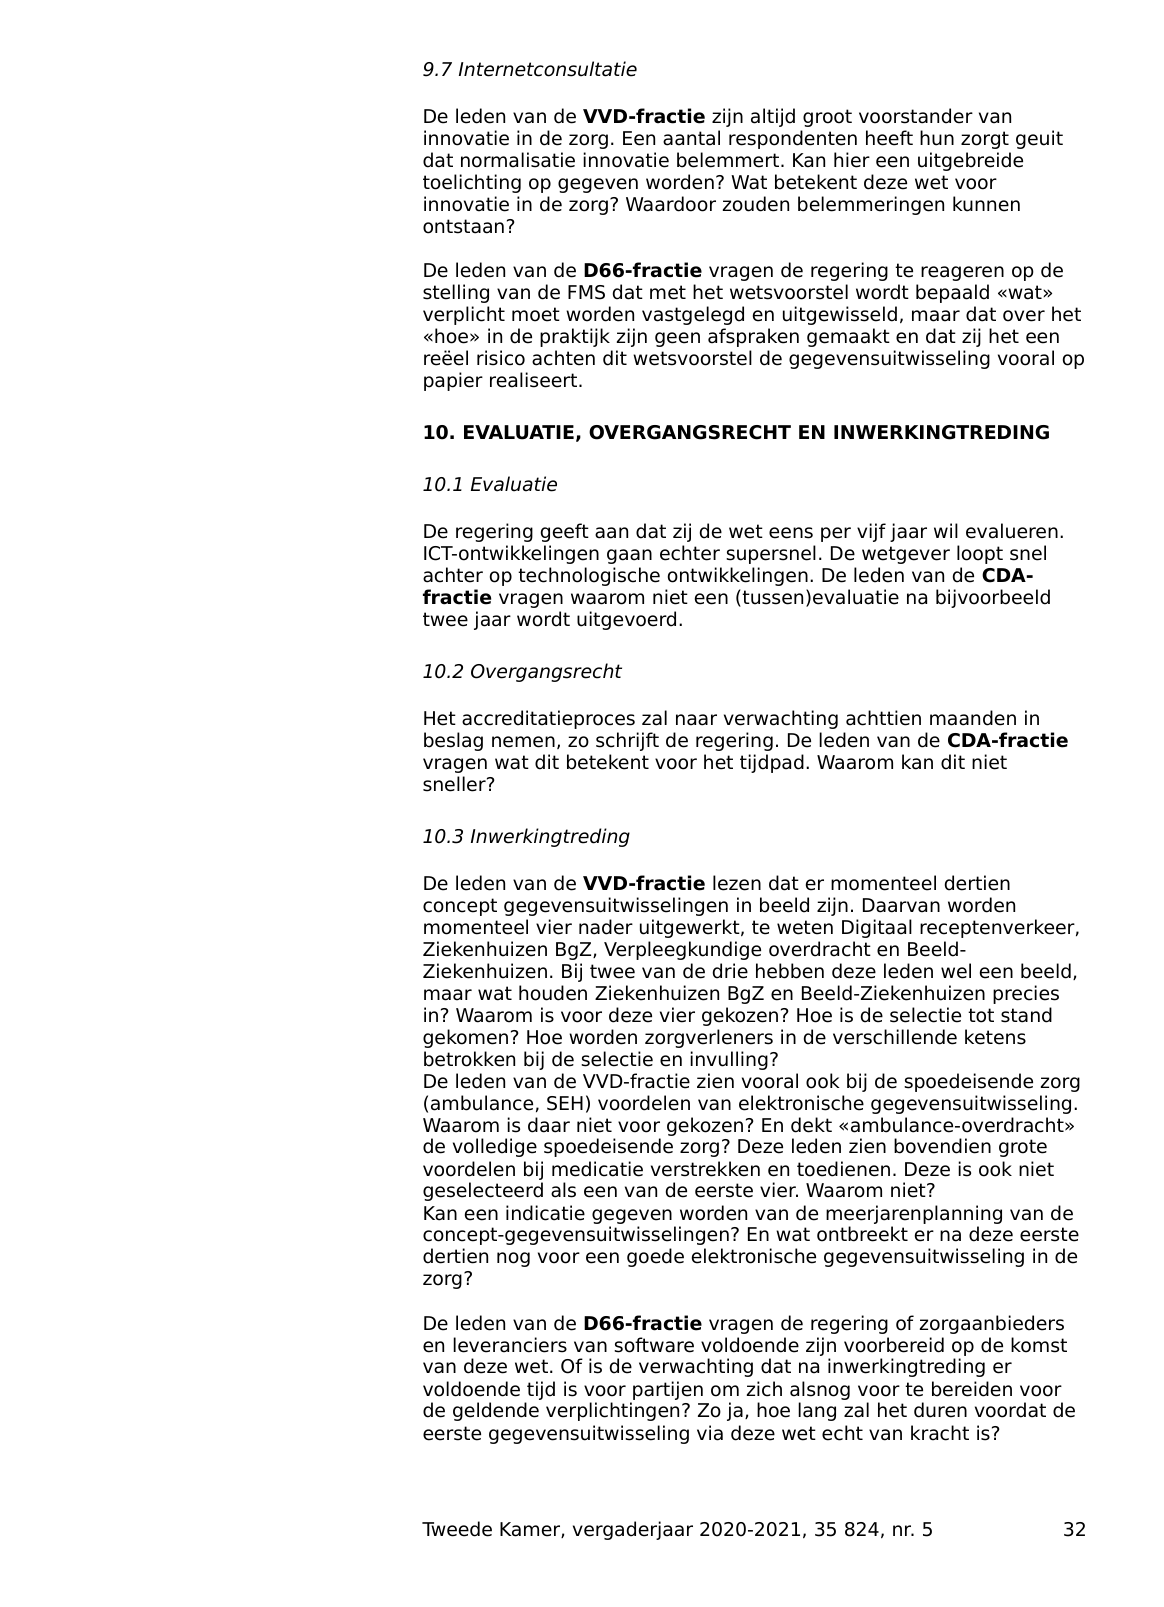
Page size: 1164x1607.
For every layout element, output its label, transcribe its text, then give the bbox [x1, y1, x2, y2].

subtitle 10.3 Inwerkingtreding [422, 826, 1087, 848]
subtitle 10. EVALUATIE, OVERGANGSRECHT EN INWERKINGTREDING [422, 422, 1087, 444]
subtitle 9.7 Internetconsultatie [422, 59, 1087, 81]
text Kan een indicatie gegeven worden van de meerjarenplanning van de concept-gegevensuitwisselingen? En wat ontbreekt er na deze eerste dertien nog voor een goede elektronische gegevensuitwisseling in de zorg? [422, 1202, 1087, 1290]
text De leden van de VVD-fractie zien vooral ook bij de spoedeisende zorg (ambulance, SEH) voordelen van elektronische gegevensuitwisseling. Waarom is daar niet voor gekozen? En dekt «ambulance-overdracht» de volledige spoedeisende zorg? Deze leden zien bovendien grote voordelen bij medicatie verstrekken en toedienen. Deze is ook niet geselecteerd als een van de eerste vier. Waarom niet? [422, 1071, 1087, 1202]
text De regering geeft aan dat zij de wet eens per vijf jaar wil evalueren. ICT-ontwikkelingen gaan echter supersnel. De wetgever loopt snel achter op technologische ontwikkelingen. De leden van de CDA-fractie vragen waarom niet een (tussen)evaluatie na bijvoorbeeld twee jaar wordt uitgevoerd. [422, 521, 1087, 631]
text De leden van de D66-fractie vragen de regering of zorgaanbieders en leveranciers van software voldoende zijn voorbereid op de komst van deze wet. Of is de verwachting dat na inwerkingtreding er voldoende tijd is voor partijen om zich alsnog voor te bereiden voor de geldende verplichtingen? Zo ja, hoe lang zal het duren voordat de eerste gegevensuitwisseling via deze wet echt van kracht is? [422, 1312, 1087, 1444]
text De leden van de VVD-fractie zijn altijd groot voorstander van innovatie in de zorg. Een aantal respondenten heeft hun zorgt geuit dat normalisatie innovatie belemmert. Kan hier een uitgebreide toelichting op gegeven worden? Wat betekent deze wet voor innovatie in de zorg? Waardoor zouden belemmeringen kunnen ontstaan? [422, 106, 1087, 238]
subtitle 10.2 Overgangsrecht [422, 661, 1087, 683]
text De leden van de VVD-fractie lezen dat er momenteel dertien concept gegevensuitwisselingen in beeld zijn. Daarvan worden momenteel vier nader uitgewerkt, te weten Digitaal receptenverkeer, Ziekenhuizen BgZ, Verpleegkundige overdracht en Beeld-Ziekenhuizen. Bij twee van de drie hebben deze leden wel een beeld, maar wat houden Ziekenhuizen BgZ en Beeld-Ziekenhuizen precies in? Waarom is voor deze vier gekozen? Hoe is de selectie tot stand gekomen? Hoe worden zorgverleners in de verschillende ketens betrokken bij de selectie en invulling? [422, 873, 1087, 1071]
subtitle 10.1 Evaluatie [422, 474, 1087, 496]
text Het accreditatieproces zal naar verwachting achttien maanden in beslag nemen, zo schrijft de regering. De leden van de CDA-fractie vragen wat dit betekent voor het tijdpad. Waarom kan dit niet sneller? [422, 708, 1087, 796]
text De leden van de D66-fractie vragen de regering te reageren op de stelling van de FMS dat met het wetsvoorstel wordt bepaald «wat» verplicht moet worden vastgelegd en uitgewisseld, maar dat over het «hoe» in de praktijk zijn geen afspraken gemaakt en dat zij het een reëel risico achten dit wetsvoorstel de gegevensuitwisseling vooral op papier realiseert. [422, 260, 1087, 392]
